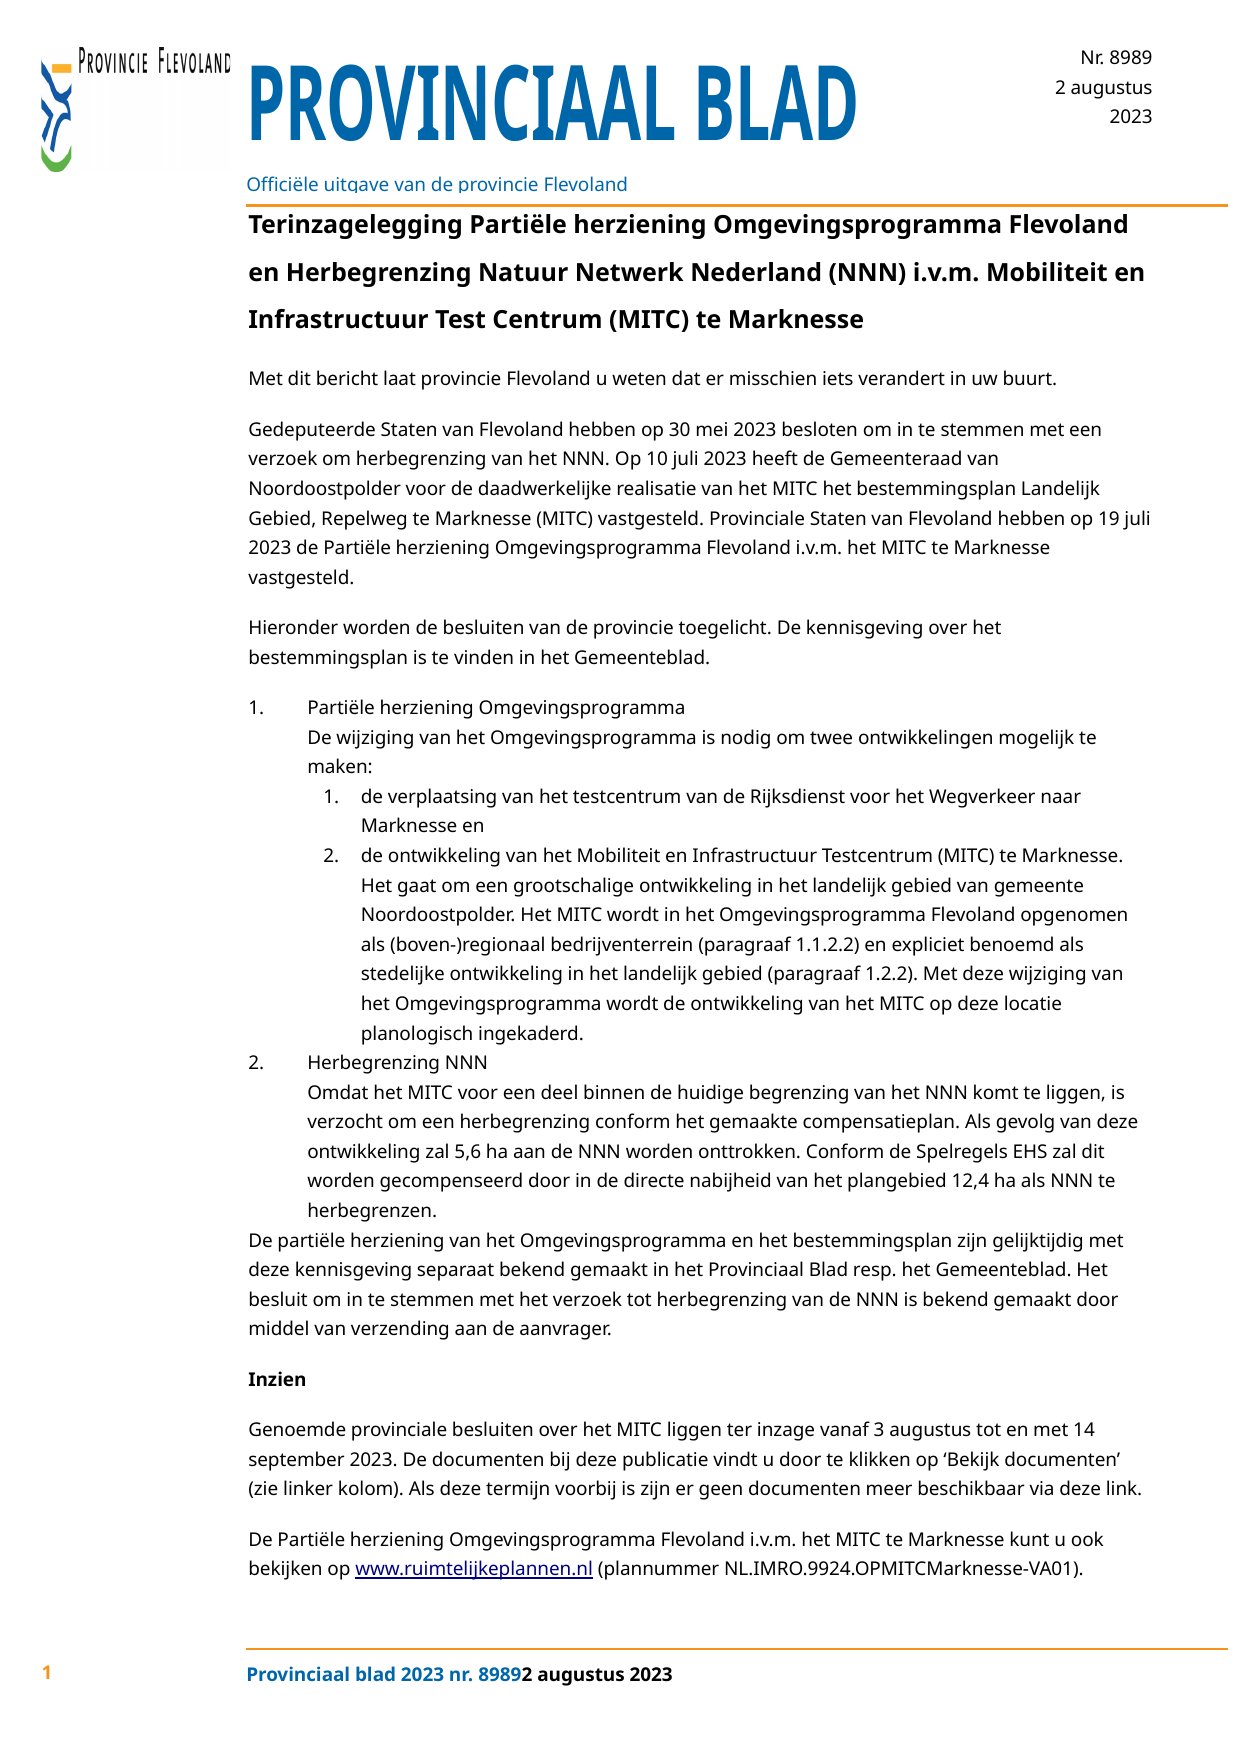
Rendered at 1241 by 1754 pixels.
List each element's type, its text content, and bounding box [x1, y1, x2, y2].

list de verplaatsing van het testcentrum van de Rijksdienst voor het Wegverkeer naar Marknesse en [323, 783, 1152, 838]
list Partiële herziening Omgevingsprogramma [248, 694, 1152, 720]
text Terinzagelegging Partiële herziening Omgevingsprogramma Flevoland en Herbegrenzing Natuur Netwerk Nederland (NNN) i.v.m. Mobiliteit en Infrastructuur Test Centrum (MITC) te Marknesse [248, 207, 1152, 336]
text Gedeputeerde Staten van Flevoland hebben op 30 mei 2023 besloten om in te stemmen met een verzoek om herbegrenzing van het NNN. Op 10 juli 2023 heeft de Gemeenteraad van Noordoostpolder voor de daadwerkelijke realisatie van het MITC het bestemmingsplan Landelijk Gebied, Repelweg te Marknesse (MITC) vastgesteld. Provinciale Staten van Flevoland hebben op 19 juli 2023 de Partiële herziening Omgevingsprogramma Flevoland i.v.m. het MITC te Marknesse vastgesteld. [248, 416, 1152, 589]
text Met dit bericht laat provincie Flevoland u weten dat er misschien iets verandert in uw buurt. [248, 366, 1152, 391]
list De wijziging van het Omgevingsprogramma is nodig om twee ontwikkelingen mogelijk te maken: [248, 724, 1152, 779]
text Genoemde provinciale besluiten over het MITC liggen ter inzage vanaf 3 augustus tot en met 14 september 2023. De documenten bij deze publicatie vindt u door te klikken op ‘Bekijk documenten’ (zie linker kolom). Als deze termijn voorbij is zijn er geen documenten meer beschikbaar via deze link. [248, 1416, 1152, 1501]
picture [41, 47, 231, 172]
list Herbegrenzing NNN [248, 1049, 1152, 1075]
list verzocht om een herbegrenzing conform het gemaakte compensatieplan. Als gevolg van deze ontwikkeling zal 5,6 ha aan de NNN worden onttrokken. Conform de Spelregels EHS zal dit worden gecompenseerd door in de directe nabijheid van het plangebied 12,4 ha als NNN te herbegrenzen. [248, 1108, 1152, 1223]
list Het gaat om een grootschalige ontwikkeling in het landelijk gebied van gemeente Noordoostpolder. Het MITC wordt in het Omgevingsprogramma Flevoland opgenomen als (boven-)regionaal bedrijventerrein (paragraaf 1.1.2.2) en expliciet benoemd als stedelijke ontwikkeling in het landelijk gebied (paragraaf 1.2.2). Met deze wijziging van het Omgevingsprogramma wordt de ontwikkeling van het MITC op deze locatie planologisch ingekaderd. [323, 872, 1152, 1045]
text Inzien [248, 1366, 1152, 1392]
list de ontwikkeling van het Mobiliteit en Infrastructuur Testcentrum (MITC) te Marknesse. [323, 842, 1152, 868]
list Omdat het MITC voor een deel binnen de huidige begrenzing van het NNN komt te liggen, is [248, 1079, 1152, 1104]
text Hieronder worden de besluiten van de provincie toegelicht. De kennisgeving over het bestemmingsplan is te vinden in het Gemeenteblad. [248, 614, 1152, 669]
text De Partiële herziening Omgevingsprogramma Flevoland i.v.m. het MITC te Marknesse kunt u ook bekijken op www.ruimtelijkeplannen.nl (plannummer NL.IMRO.9924.OPMITCMarknesse-VA01). [248, 1526, 1152, 1581]
text De partiële herziening van het Omgevingsprogramma en het bestemmingsplan zijn gelijktijdig met deze kennisgeving separaat bekend gemaakt in het Provinciaal Blad resp. het Gemeenteblad. Het besluit om in te stemmen met het verzoek tot herbegrenzing van de NNN is bekend gemaakt door middel van verzending aan de aanvrager. [248, 1227, 1152, 1341]
